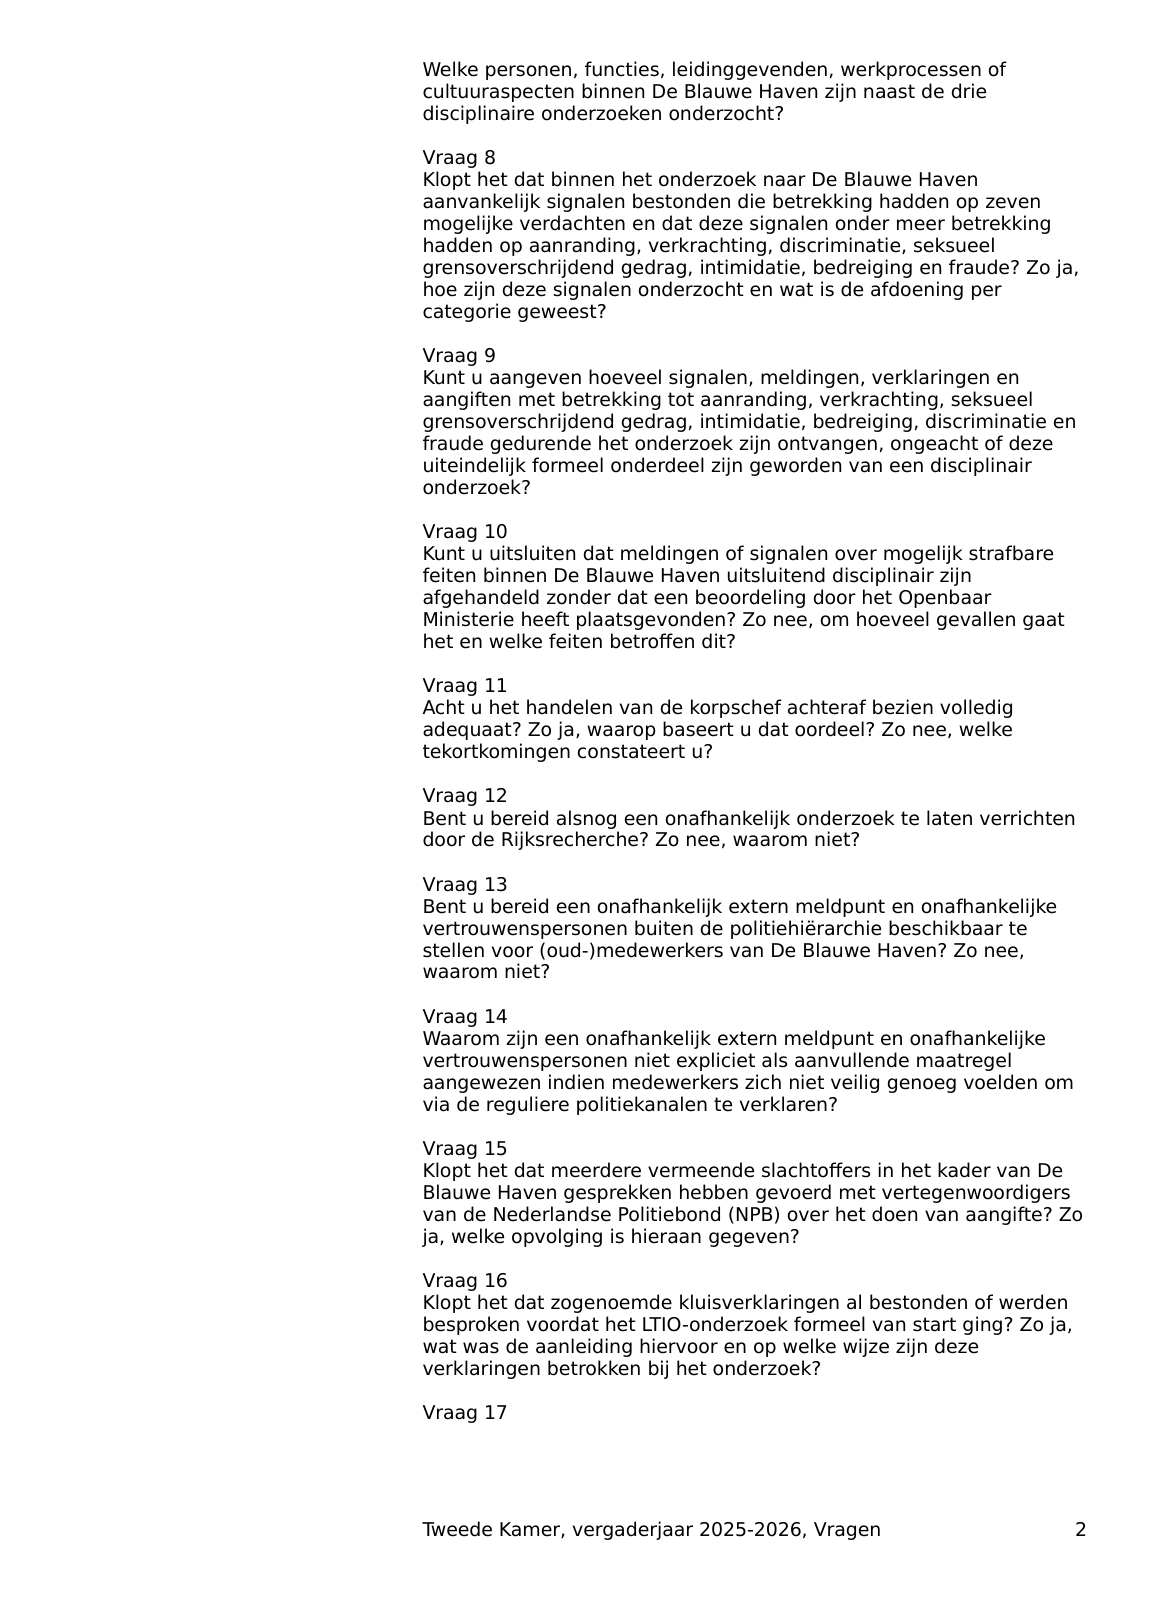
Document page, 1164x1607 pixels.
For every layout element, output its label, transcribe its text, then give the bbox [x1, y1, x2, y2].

text Welke personen, functies, leidinggevenden, werkprocessen of cultuuraspecten binnen De Blauwe Haven zijn naast de drie disciplinaire onderzoeken onderzocht? [422, 59, 1087, 125]
text Acht u het handelen van de korpschef achteraf bezien volledig adequaat? Zo ja, waarop baseert u dat oordeel? Zo nee, welke tekortkomingen constateert u? [422, 697, 1087, 763]
text Klopt het dat zogenoemde kluisverklaringen al bestonden of werden besproken voordat het LTIO-onderzoek formeel van start ging? Zo ja, wat was de aanleiding hiervoor en op welke wijze zijn deze verklaringen betrokken bij het onderzoek? [422, 1292, 1087, 1380]
text Kunt u uitsluiten dat meldingen of signalen over mogelijk strafbare feiten binnen De Blauwe Haven uitsluitend disciplinair zijn afgehandeld zonder dat een beoordeling door het Openbaar Ministerie heeft plaatsgevonden? Zo nee, om hoeveel gevallen gaat het en welke feiten betroffen dit? [422, 543, 1087, 653]
text Bent u bereid alsnog een onafhankelijk onderzoek te laten verrichten door de Rijksrecherche? Zo nee, waarom niet? [422, 807, 1087, 851]
text Vraag 11 [422, 675, 1087, 697]
text Vraag 10 [422, 521, 1087, 543]
text Bent u bereid een onafhankelijk extern meldpunt en onafhankelijke vertrouwenspersonen buiten de politiehiërarchie beschikbaar te stellen voor (oud-)medewerkers van De Blauwe Haven? Zo nee, waarom niet? [422, 896, 1087, 983]
text Vraag 8 [422, 147, 1087, 169]
text Vraag 9 [422, 345, 1087, 367]
text Kunt u aangeven hoeveel signalen, meldingen, verklaringen en aangiften met betrekking tot aanranding, verkrachting, seksueel grensoverschrijdend gedrag, intimidatie, bedreiging, discriminatie en fraude gedurende het onderzoek zijn ontvangen, ongeacht of deze uiteindelijk formeel onderdeel zijn geworden van een disciplinair onderzoek? [422, 367, 1087, 499]
text Vraag 16 [422, 1270, 1087, 1292]
text Klopt het dat meerdere vermeende slachtoffers in het kader van De Blauwe Haven gesprekken hebben gevoerd met vertegenwoordigers van de Nederlandse Politiebond (NPB) over het doen van aangifte? Zo ja, welke opvolging is hieraan gegeven? [422, 1160, 1087, 1248]
text Vraag 13 [422, 873, 1087, 896]
text Klopt het dat binnen het onderzoek naar De Blauwe Haven aanvankelijk signalen bestonden die betrekking hadden op zeven mogelijke verdachten en dat deze signalen onder meer betrekking hadden op aanranding, verkrachting, discriminatie, seksueel grensoverschrijdend gedrag, intimidatie, bedreiging en fraude? Zo ja, hoe zijn deze signalen onderzocht en wat is de afdoening per categorie geweest? [422, 169, 1087, 323]
text Vraag 14 [422, 1006, 1087, 1028]
text Vraag 17 [422, 1402, 1087, 1424]
text Waarom zijn een onafhankelijk extern meldpunt en onafhankelijke vertrouwenspersonen niet expliciet als aanvullende maatregel aangewezen indien medewerkers zich niet veilig genoeg voelden om via de reguliere politiekanalen te verklaren? [422, 1028, 1087, 1116]
text Vraag 15 [422, 1138, 1087, 1160]
text Vraag 12 [422, 785, 1087, 807]
